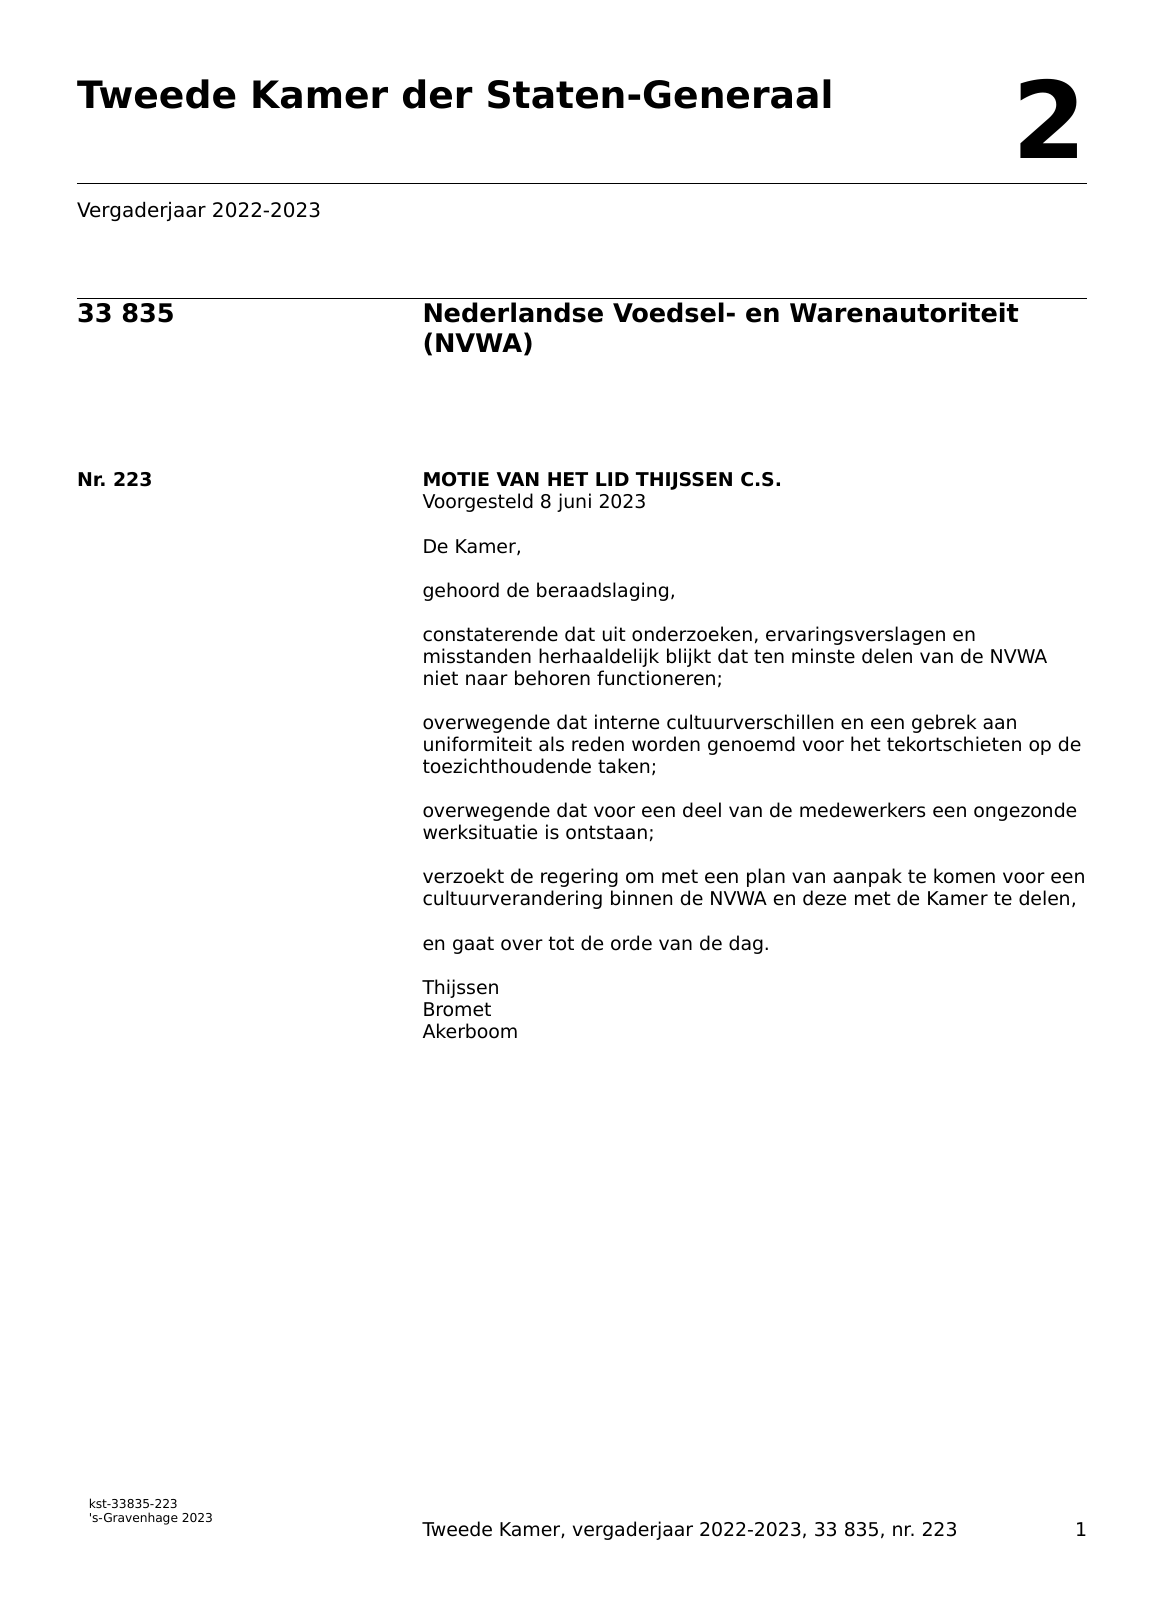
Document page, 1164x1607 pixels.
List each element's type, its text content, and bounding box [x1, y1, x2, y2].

text Akerboom [422, 1021, 1087, 1042]
text overwegende dat interne cultuurverschillen en een gebrek aan uniformiteit als reden worden genoemd voor het tekortschieten op de toezichthoudende taken; [422, 712, 1087, 778]
table_header 2 [886, 59, 1087, 183]
text De Kamer, [422, 536, 1087, 557]
table_cell Vergaderjaar 2022-2023 [77, 184, 1087, 298]
text constaterende dat uit onderzoeken, ervaringsverslagen en misstanden herhaaldelijk blijkt dat ten minste delen van de NVWA niet naar behoren functioneren; [422, 624, 1087, 690]
text gehoord de beraadslaging, [422, 580, 1087, 602]
subtitle 33 835 Nederlandse Voedsel- en Warenautoriteit (NVWA) [77, 299, 1087, 358]
text Thijssen [422, 977, 1087, 998]
text Bromet [422, 998, 1087, 1021]
table_header Tweede Kamer der Staten-Generaal [77, 59, 886, 183]
text 's-Gravenhage 2023 [88, 1511, 323, 1525]
text overwegende dat voor een deel van de medewerkers een ongezonde werksituatie is ontstaan; [422, 800, 1087, 844]
subtitle Nr. 223 MOTIE VAN HET LID THIJSSEN C.S. [77, 469, 1087, 491]
text en gaat over tot de orde van de dag. [422, 932, 1087, 954]
text Voorgesteld 8 juni 2023 [422, 491, 1087, 513]
text verzoekt de regering om met een plan van aanpak te komen voor een cultuurverandering binnen de NVWA en deze met de Kamer te delen, [422, 866, 1087, 910]
text kst-33835-223 [88, 1497, 323, 1511]
